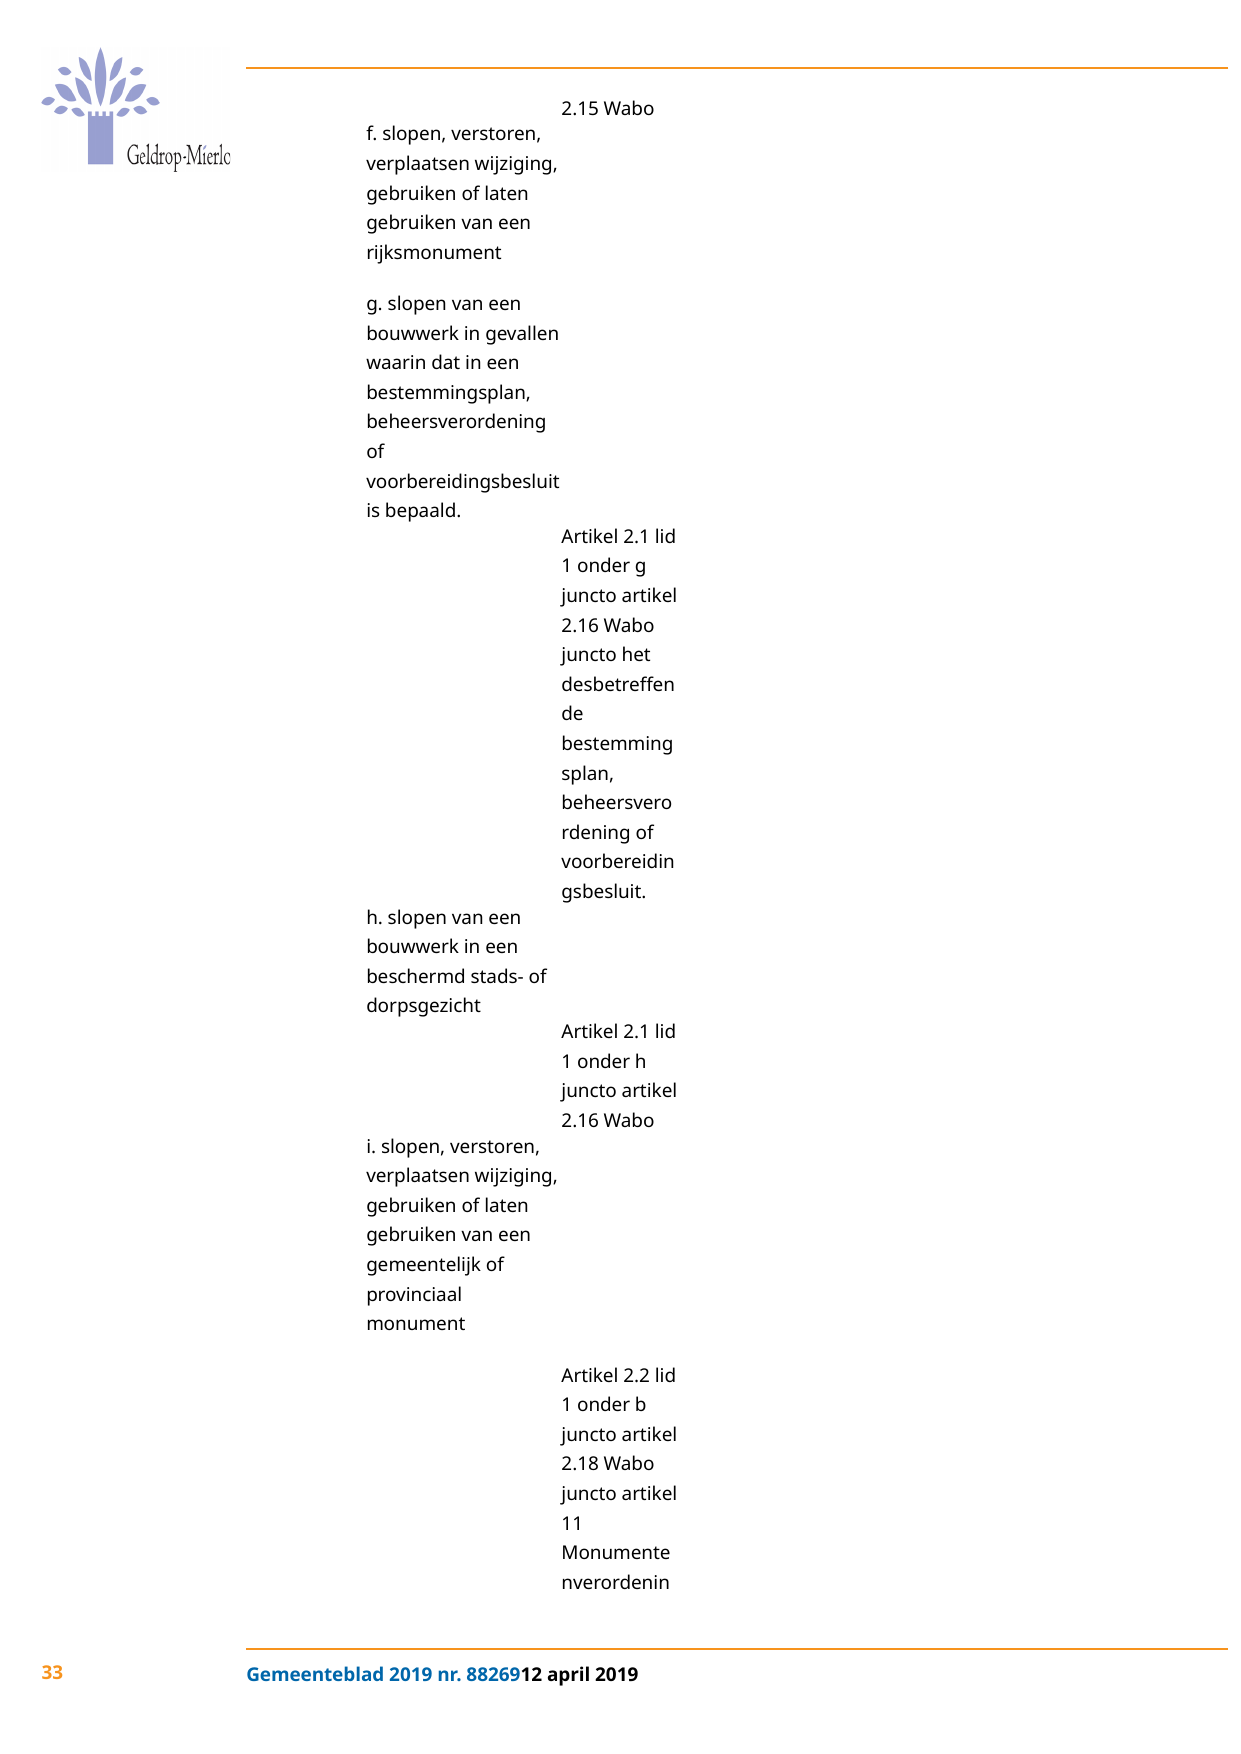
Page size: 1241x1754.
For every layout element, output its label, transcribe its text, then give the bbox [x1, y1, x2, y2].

table_cell [679, 1133, 797, 1336]
table_cell [1034, 95, 1152, 121]
table_cell [248, 121, 366, 264]
table_cell [1034, 121, 1152, 264]
table_cell [679, 95, 797, 121]
table_cell g. slopen van een bouwwerk in gevallen waarin dat in een bestemmingsplan, beheersverordening of voorbereidingsbesluit is bepaald. [366, 290, 561, 523]
table_cell [915, 265, 1033, 290]
table_cell [679, 290, 797, 523]
table_cell [797, 95, 915, 121]
table_cell [248, 265, 366, 290]
table_cell [366, 1336, 561, 1362]
table_cell [366, 523, 561, 904]
table_cell [561, 265, 679, 290]
table_cell [915, 121, 1033, 264]
table_cell [1034, 1362, 1152, 1594]
table_cell [248, 904, 366, 1018]
table_cell [915, 1362, 1033, 1594]
table_cell [1034, 265, 1152, 290]
table_cell [679, 1336, 797, 1362]
table_cell [248, 1018, 366, 1133]
table_cell [797, 265, 915, 290]
table_cell [797, 1133, 915, 1336]
table_cell [1034, 523, 1152, 904]
table_cell [366, 1362, 561, 1594]
table_cell [561, 1133, 679, 1336]
table_cell [797, 290, 915, 523]
table_cell [797, 523, 915, 904]
table_cell [797, 904, 915, 1018]
table_cell [1034, 904, 1152, 1018]
table_cell [915, 95, 1033, 121]
table_cell [679, 523, 797, 904]
table_cell [1034, 290, 1152, 523]
table_cell [679, 904, 797, 1018]
table_cell [366, 95, 561, 121]
table_cell [561, 290, 679, 523]
table_cell [679, 1018, 797, 1133]
table_cell [915, 523, 1033, 904]
table_cell [248, 523, 366, 904]
table_cell [915, 1336, 1033, 1362]
table_cell i. slopen, verstoren, verplaatsen wijziging, gebruiken of laten gebruiken van een gemeentelijk of provinciaal monument [366, 1133, 561, 1336]
table_cell [1034, 1336, 1152, 1362]
table_cell h. slopen van een bouwwerk in een beschermd stads- of dorpsgezicht [366, 904, 561, 1018]
table_cell [561, 904, 679, 1018]
picture [41, 47, 231, 172]
table_cell f. slopen, verstoren, verplaatsen wijziging, gebruiken of laten gebruiken van een rijksmonument [366, 121, 561, 264]
table_cell Artikel 2.2 lid 1 onder b juncto artikel 2.18 Wabo juncto artikel 11 Monumentenverordenin [561, 1362, 679, 1594]
table_cell [366, 1018, 561, 1133]
table_cell [248, 1133, 366, 1336]
table_cell [1034, 1133, 1152, 1336]
table_cell [1034, 1018, 1152, 1133]
table_cell [561, 1336, 679, 1362]
table_cell [797, 121, 915, 264]
table_cell [679, 265, 797, 290]
table_cell [915, 290, 1033, 523]
table_cell [797, 1336, 915, 1362]
table_cell [561, 121, 679, 264]
table_cell [915, 1018, 1033, 1133]
table_cell [248, 290, 366, 523]
table_cell [679, 121, 797, 264]
table_cell [797, 1018, 915, 1133]
table_cell [248, 95, 366, 121]
table_cell 2.15 Wabo [561, 95, 679, 121]
table_cell Artikel 2.1 lid 1 onder g juncto artikel 2.16 Wabo juncto het desbetreffende bestemmingsplan, beheersverordening of voorbereidingsbesluit. [561, 523, 679, 904]
table_cell [366, 265, 561, 290]
table_cell [797, 1362, 915, 1594]
table_cell [679, 1362, 797, 1594]
table_cell [248, 1336, 366, 1362]
table_cell [915, 1133, 1033, 1336]
table_cell [248, 1362, 366, 1594]
table_cell [915, 904, 1033, 1018]
table_cell Artikel 2.1 lid 1 onder h juncto artikel 2.16 Wabo [561, 1018, 679, 1133]
